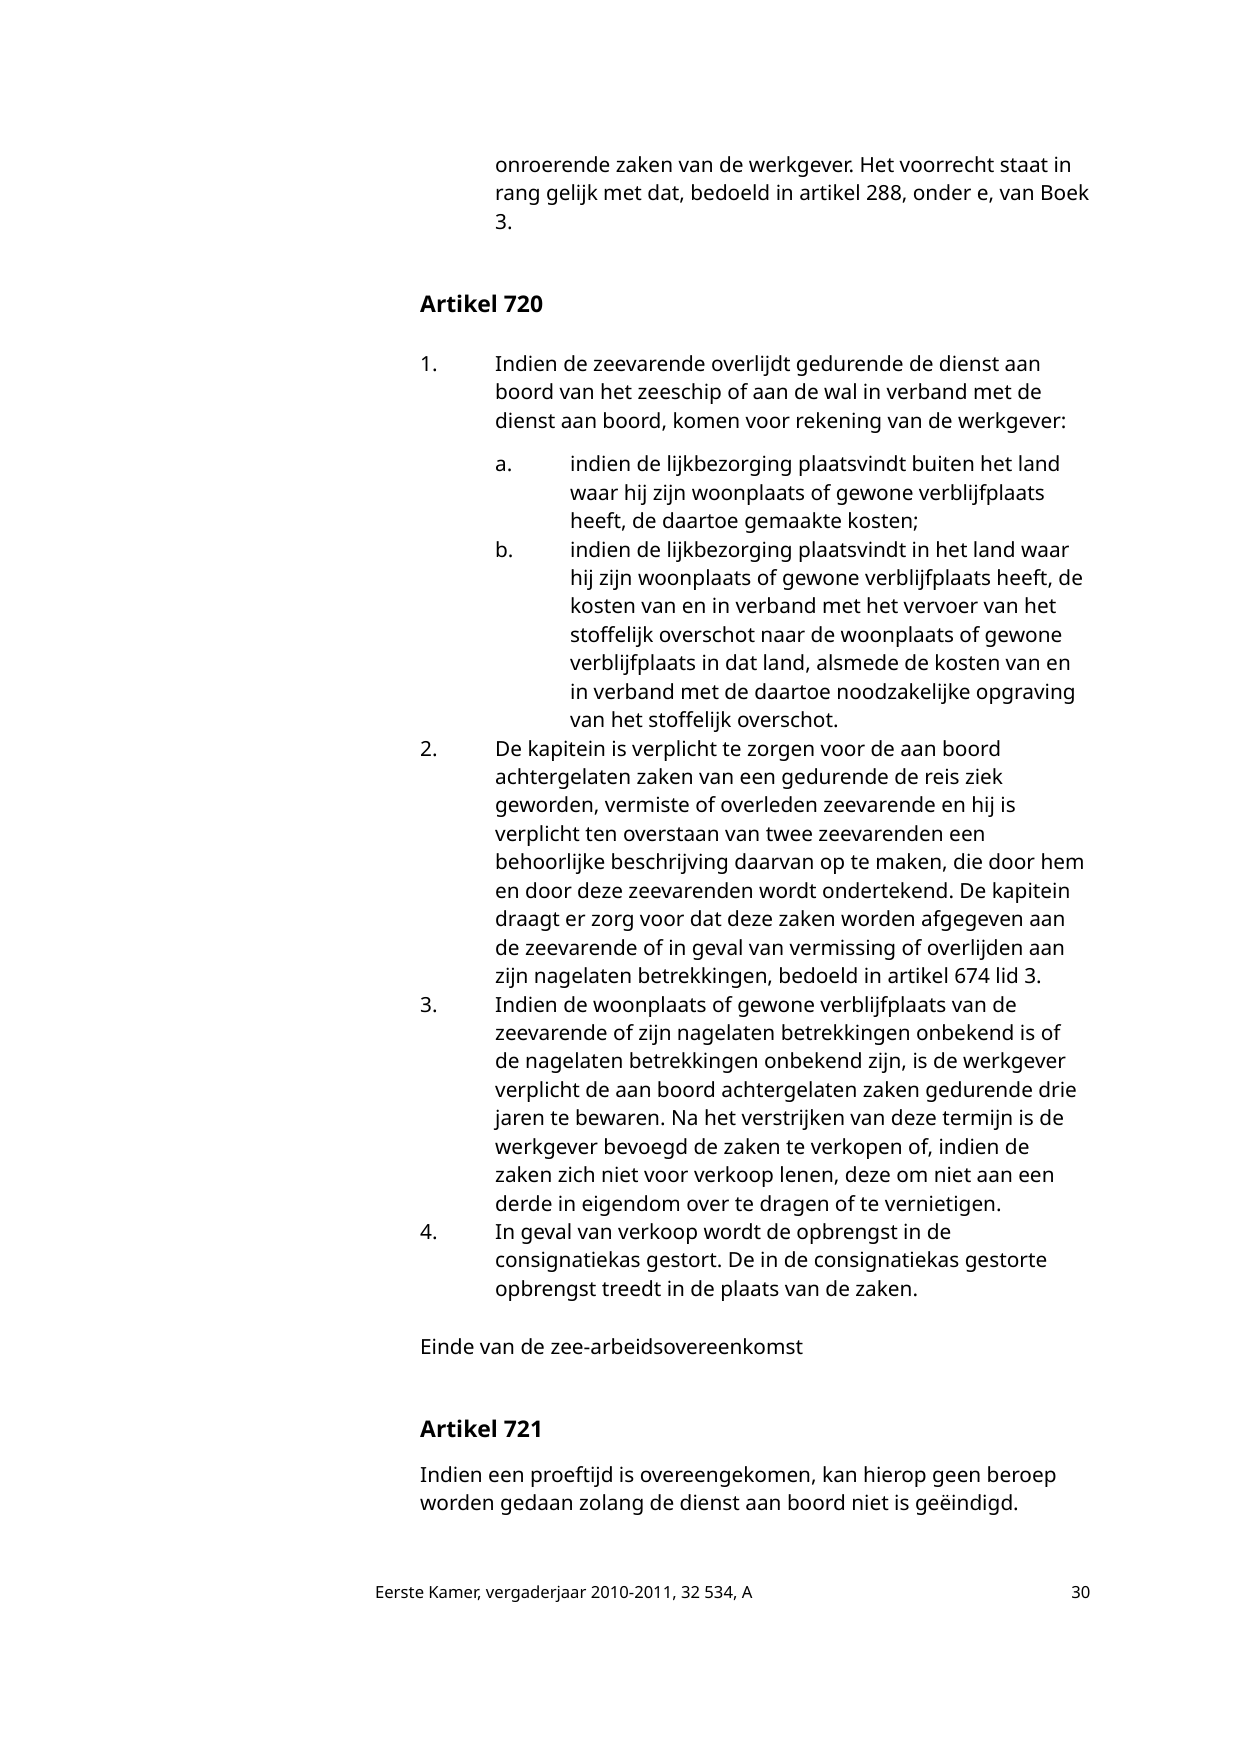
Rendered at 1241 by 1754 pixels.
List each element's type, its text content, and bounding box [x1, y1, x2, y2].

list indien de lijkbezorging plaatsvindt buiten het land waar hij zijn woonplaats of gewone verblijfplaats heeft, de daartoe gemaakte kosten; [495, 449, 1090, 535]
text Indien een proeftijd is overeengekomen, kan hierop geen beroep worden gedaan zolang de dienst aan boord niet is geëindigd. [420, 1460, 1090, 1517]
subtitle Einde van de zee-arbeidsovereenkomst [420, 1332, 1090, 1361]
list De kapitein is verplicht te zorgen voor de aan boord achtergelaten zaken van een gedurende de reis ziek geworden, vermiste of overleden zeevarende en hij is verplicht ten overstaan van twee zeevarenden een behoorlijke beschrijving daarvan op te maken, die door hem en door deze zeevarenden wordt ondertekend. De kapitein draagt er zorg voor dat deze zaken worden afgegeven aan de zeevarende of in geval van vermissing of overlijden aan zijn nagelaten betrekkingen, bedoeld in artikel 674 lid 3. [420, 734, 1090, 990]
subtitle Artikel 721 [420, 1413, 1090, 1445]
list Indien de woonplaats of gewone verblijfplaats van de zeevarende of zijn nagelaten betrekkingen onbekend is of de nagelaten betrekkingen onbekend zijn, is de werkgever verplicht de aan boord achtergelaten zaken gedurende drie jaren te bewaren. Na het verstrijken van deze termijn is de werkgever bevoegd de zaken te verkopen of, indien de zaken zich niet voor verkoop lenen, deze om niet aan een derde in eigendom over te dragen of te vernietigen. [420, 990, 1090, 1217]
list indien de lijkbezorging plaatsvindt in het land waar hij zijn woonplaats of gewone verblijfplaats heeft, de kosten van en in verband met het vervoer van het stoffelijk overschot naar de woonplaats of gewone verblijfplaats in dat land, alsmede de kosten van en in verband met de daartoe noodzakelijke opgraving van het stoffelijk overschot. [495, 535, 1090, 734]
list onroerende zaken van de werkgever. Het voorrecht staat in rang gelijk met dat, bedoeld in artikel 288, onder e, van Boek 3. [420, 150, 1090, 235]
subtitle Artikel 720 [420, 288, 1090, 319]
list Indien de zeevarende overlijdt gedurende de dienst aan boord van het zeeschip of aan de wal in verband met de dienst aan boord, komen voor rekening van de werkgever: [420, 349, 1090, 434]
list In geval van verkoop wordt de opbrengst in de consignatiekas gestort. De in de consignatiekas gestorte opbrengst treedt in de plaats van de zaken. [420, 1217, 1090, 1302]
